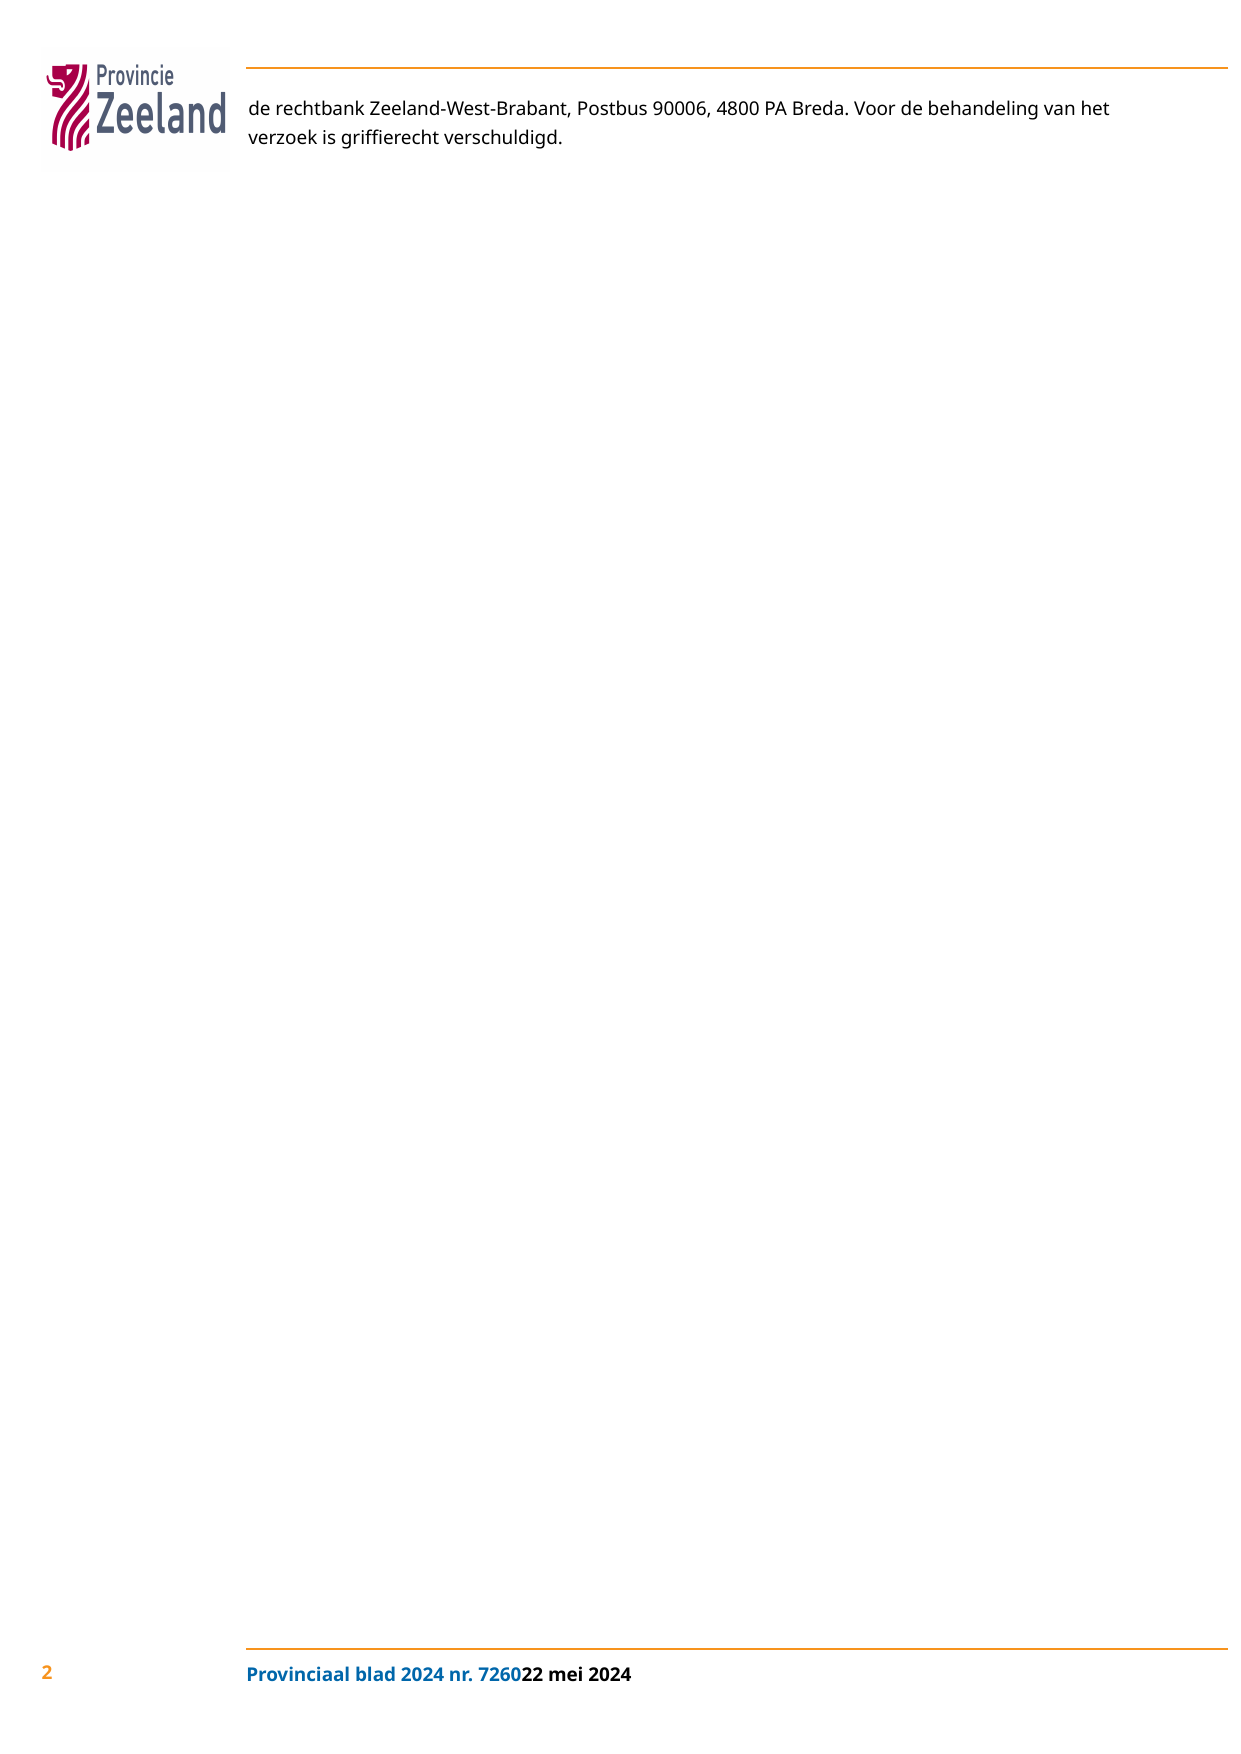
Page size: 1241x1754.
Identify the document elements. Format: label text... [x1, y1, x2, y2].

picture [41, 47, 231, 172]
text de rechtbank Zeeland-West-Brabant, Postbus 90006, 4800 PA Breda. Voor de behandeling van het verzoek is griffierecht verschuldigd. [248, 95, 1152, 150]
